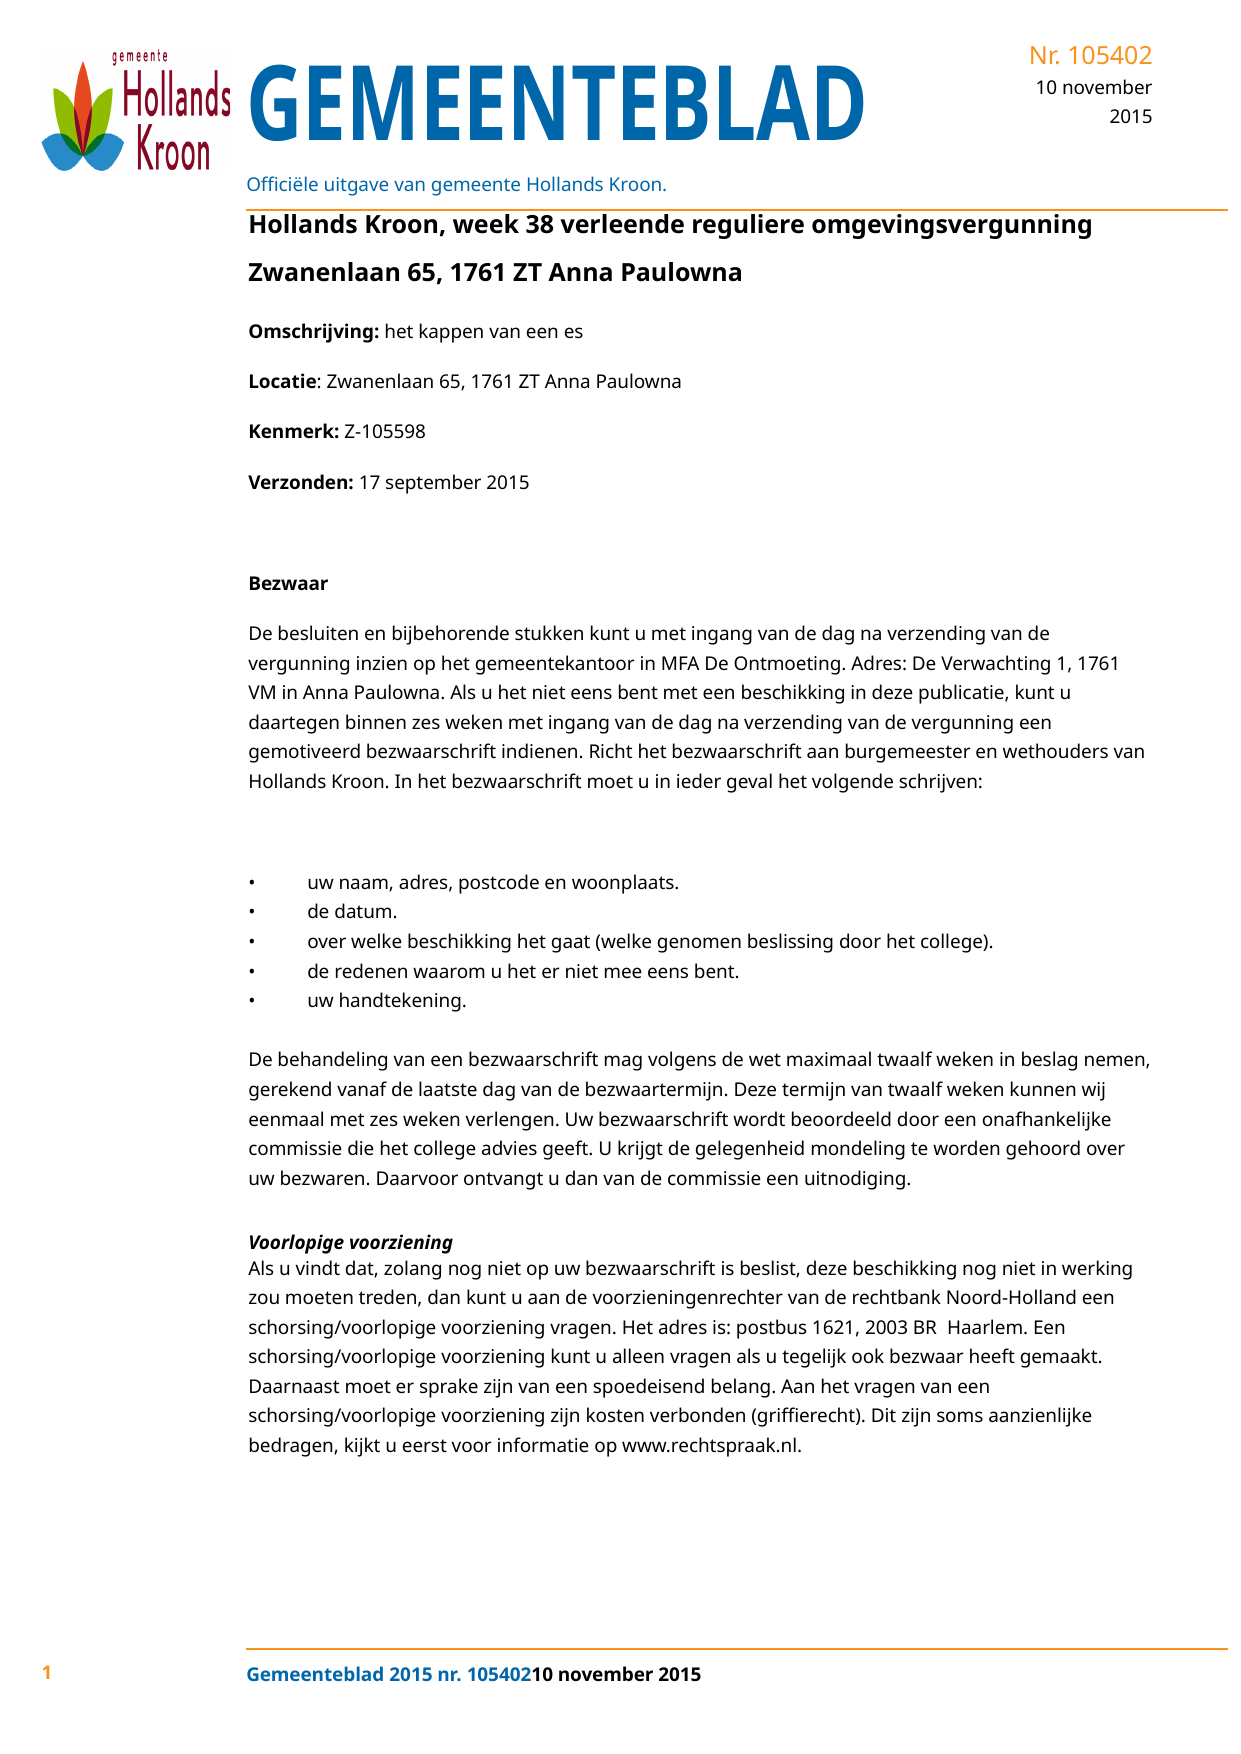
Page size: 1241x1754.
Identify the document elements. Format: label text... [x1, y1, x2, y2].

list uw naam, adres, postcode en woonplaats. [248, 869, 1152, 895]
text De behandeling van een bezwaarschrift mag volgens de wet maximaal twaalf weken in beslag nemen, gerekend vanaf de laatste dag van de bezwaartermijn. Deze termijn van twaalf weken kunnen wij eenmaal met zes weken verlengen. Uw bezwaarschrift wordt beoordeeld door een onafhankelijke commissie die het college advies geeft. U krijgt de gelegenheid mondeling te worden gehoord over uw bezwaren. Daarvoor ontvangt u dan van de commissie een uitnodiging. [248, 1047, 1152, 1191]
text Voorlopige voorziening [248, 1229, 1152, 1255]
text Kenmerk: Z-105598 [248, 419, 1152, 444]
list de redenen waarom u het er niet mee eens bent. [248, 958, 1152, 984]
text Verzonden: 17 september 2015 [248, 469, 1152, 495]
list over welke beschikking het gaat (welke genomen beslissing door het college). [248, 928, 1152, 954]
text Hollands Kroon, week 38 verleende reguliere omgevingsvergunning Zwanenlaan 65, 1761 ZT Anna Paulowna [248, 211, 1152, 288]
text Omschrijving: het kappen van een es [248, 318, 1152, 344]
picture [41, 47, 231, 172]
text De besluiten en bijbehorende stukken kunt u met ingang van de dag na verzending van de vergunning inzien op het gemeentekantoor in MFA De Ontmoeting. Adres: De Verwachting 1, 1761 VM in Anna Paulowna. Als u het niet eens bent met een beschikking in deze publicatie, kunt u daartegen binnen zes weken met ingang van de dag na verzending van de vergunning een gemotiveerd bezwaarschrift indienen. Richt het bezwaarschrift aan burgemeester en wethouders van Hollands Kroon. In het bezwaarschrift moet u in ieder geval het volgende schrijven: [248, 620, 1152, 794]
list de datum. [248, 899, 1152, 924]
text Bezwaar [248, 570, 1152, 596]
text Locatie: Zwanenlaan 65, 1761 ZT Anna Paulowna [248, 368, 1152, 394]
list uw handtekening. [248, 987, 1152, 1013]
text Als u vindt dat, zolang nog niet op uw bezwaarschrift is beslist, deze beschikking nog niet in werking zou moeten treden, dan kunt u aan de voorzieningenrechter van de rechtbank Noord-Holland een schorsing/voorlopige voorziening vragen. Het adres is: postbus 1621, 2003 BR Haarlem. Een schorsing/voorlopige voorziening kunt u alleen vragen als u tegelijk ook bezwaar heeft gemaakt. Daarnaast moet er sprake zijn van een spoedeisend belang. Aan het vragen van een schorsing/voorlopige voorziening zijn kosten verbonden (griffierecht). Dit zijn soms aanzienlijke bedragen, kijkt u eerst voor informatie op www.rechtspraak.nl. [248, 1255, 1152, 1458]
